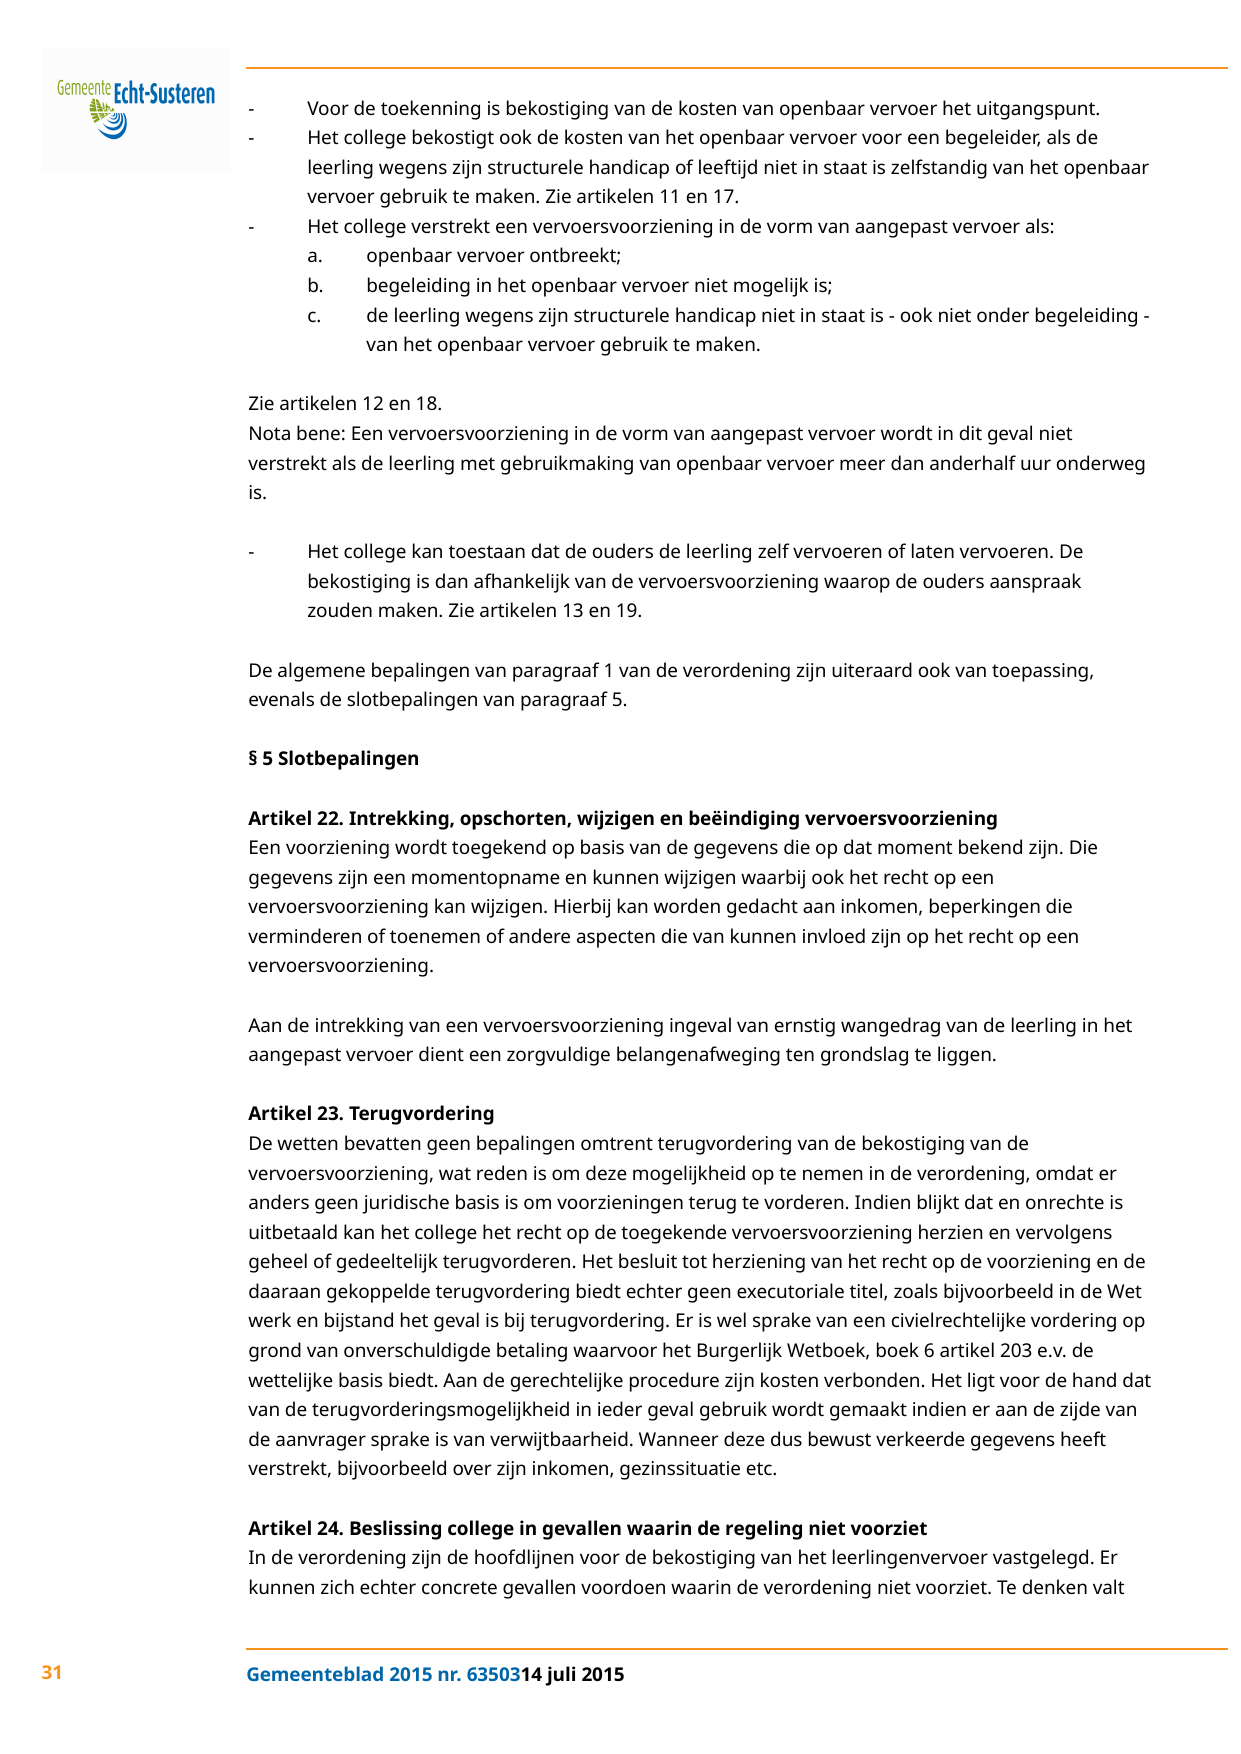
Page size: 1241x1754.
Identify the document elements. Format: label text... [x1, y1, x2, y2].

text Artikel 23. Terugvordering [248, 1101, 1152, 1126]
list Het college kan toestaan dat de ouders de leerling zelf vervoeren of laten vervoeren. De bekostiging is dan afhankelijk van de vervoersvoorziening waarop de ouders aanspraak zouden maken. Zie artikelen 13 en 19. [248, 538, 1152, 623]
text De algemene bepalingen van paragraaf 1 van de verordening zijn uiteraard ook van toepassing, evenals de slotbepalingen van paragraaf 5. [248, 657, 1152, 712]
list Het college verstrekt een vervoersvoorziening in de vorm van aangepast vervoer als: [248, 213, 1152, 239]
list Het college bekostigt ook de kosten van het openbaar vervoer voor een begeleider, als de leerling wegens zijn structurele handicap of leeftijd niet in staat is zelfstandig van het openbaar vervoer gebruik te maken. Zie artikelen 11 en 17. [248, 124, 1152, 209]
text In de verordening zijn de hoofdlijnen voor de bekostiging van het leerlingenvervoer vastgelegd. Er kunnen zich echter concrete gevallen voordoen waarin de verordening niet voorziet. Te denken valt [248, 1544, 1152, 1600]
text Artikel 22. Intrekking, opschorten, wijzigen en beëindiging vervoersvoorziening [248, 805, 1152, 831]
list begeleiding in het openbaar vervoer niet mogelijk is; [307, 272, 1152, 298]
text De wetten bevatten geen bepalingen omtrent terugvordering van de bekostiging van de vervoersvoorziening, wat reden is om deze mogelijkheid op te nemen in de verordening, omdat er anders geen juridische basis is om voorzieningen terug te vorderen. Indien blijkt dat en onrechte is uitbetaald kan het college het recht op de toegekende vervoersvoorziening herzien en vervolgens geheel of gedeeltelijk terugvorderen. Het besluit tot herziening van het recht op de voorziening en de daaraan gekoppelde terugvordering biedt echter geen executoriale titel, zoals bijvoorbeeld in de Wet werk en bijstand het geval is bij terugvordering. Er is wel sprake van een civielrechtelijke vordering op grond van onverschuldigde betaling waarvoor het Burgerlijk Wetboek, boek 6 artikel 203 e.v. de wettelijke basis biedt. Aan de gerechtelijke procedure zijn kosten verbonden. Het ligt voor de hand dat van de terugvorderingsmogelijkheid in ieder geval gebruik wordt gemaakt indien er aan de zijde van de aanvrager sprake is van verwijtbaarheid. Wanneer deze dus bewust verkeerde gegevens heeft verstrekt, bijvoorbeeld over zijn inkomen, gezinssituatie etc. [248, 1130, 1152, 1481]
text Een voorziening wordt toegekend op basis van de gegevens die op dat moment bekend zijn. Die gegevens zijn een momentopname en kunnen wijzigen waarbij ook het recht op een vervoersvoorziening kan wijzigen. Hierbij kan worden gedacht aan inkomen, beperkingen die verminderen of toenemen of andere aspecten die van kunnen invloed zijn op het recht op een vervoersvoorziening. [248, 834, 1152, 978]
list openbaar vervoer ontbreekt; [307, 243, 1152, 268]
text Artikel 24. Beslissing college in gevallen waarin de regeling niet voorziet [248, 1515, 1152, 1541]
text Zie artikelen 12 en 18. [248, 391, 1152, 416]
text Aan de intrekking van een vervoersvoorziening ingeval van ernstig wangedrag van de leerling in het aangepast vervoer dient een zorgvuldige belangenafweging ten grondslag te liggen. [248, 1012, 1152, 1067]
text § 5 Slotbepalingen [248, 746, 1152, 771]
text Nota bene: Een vervoersvoorziening in de vorm van aangepast vervoer wordt in dit geval niet verstrekt als de leerling met gebruikmaking van openbaar vervoer meer dan anderhalf uur onderweg is. [248, 420, 1152, 505]
picture [41, 47, 231, 172]
list de leerling wegens zijn structurele handicap niet in staat is - ook niet onder begeleiding - van het openbaar vervoer gebruik te maken. [307, 302, 1152, 357]
list Voor de toekenning is bekostiging van de kosten van openbaar vervoer het uitgangspunt. [248, 95, 1152, 121]
